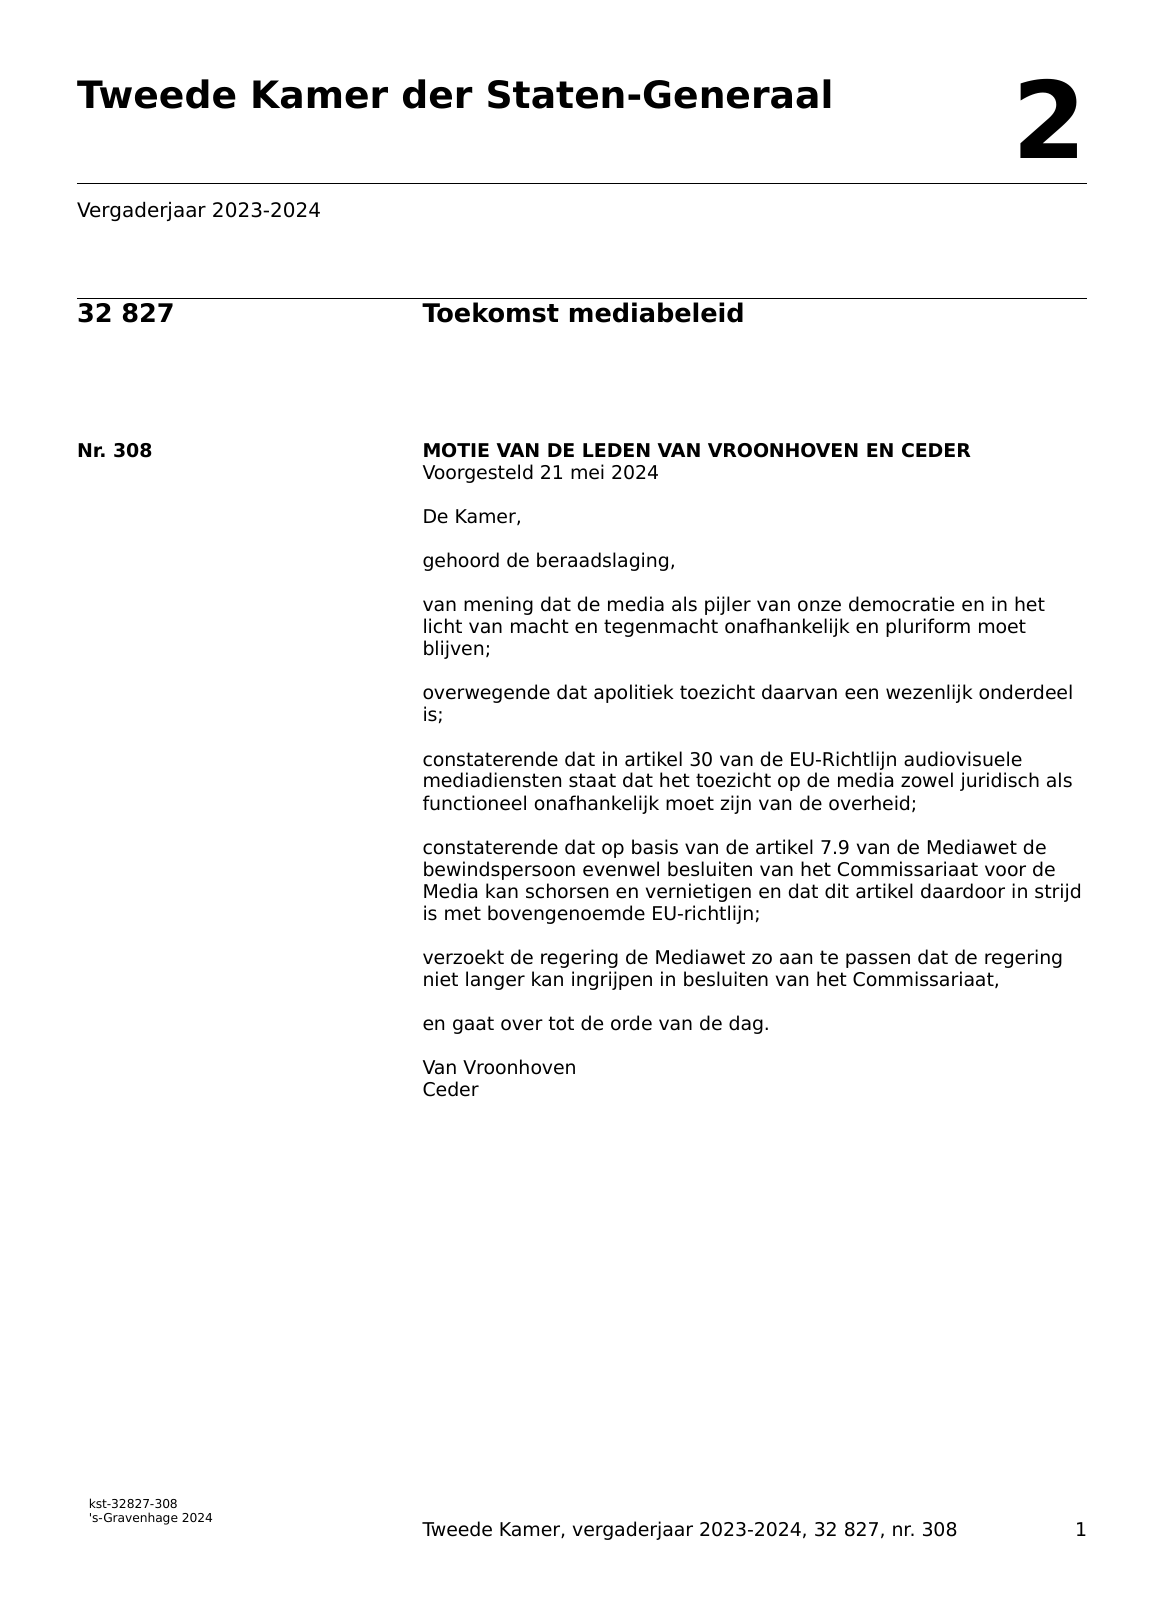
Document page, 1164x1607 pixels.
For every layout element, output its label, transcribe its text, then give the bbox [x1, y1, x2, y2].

text kst-32827-308 [88, 1497, 323, 1511]
text gehoord de beraadslaging, [422, 550, 1087, 572]
text verzoekt de regering de Mediawet zo aan te passen dat de regering niet langer kan ingrijpen in besluiten van het Commissariaat, [422, 947, 1087, 991]
text De Kamer, [422, 506, 1087, 528]
text constaterende dat in artikel 30 van de EU-Richtlijn audiovisuele mediadiensten staat dat het toezicht op de media zowel juridisch als functioneel onafhankelijk moet zijn van de overheid; [422, 748, 1087, 814]
subtitle Nr. 308 MOTIE VAN DE LEDEN VAN VROONHOVEN EN CEDER [77, 440, 1087, 462]
text Van Vroonhoven [422, 1057, 1087, 1079]
text Ceder [422, 1079, 1087, 1101]
subtitle 32 827 Toekomst mediabeleid [77, 299, 1087, 329]
text Voorgesteld 21 mei 2024 [422, 462, 1087, 484]
text van mening dat de media als pijler van onze democratie en in het licht van macht en tegenmacht onafhankelijk en pluriform moet blijven; [422, 594, 1087, 660]
table_header Tweede Kamer der Staten-Generaal [77, 59, 886, 183]
text 's-Gravenhage 2024 [88, 1511, 323, 1525]
text overwegende dat apolitiek toezicht daarvan een wezenlijk onderdeel is; [422, 682, 1087, 726]
text constaterende dat op basis van de artikel 7.9 van de Mediawet de bewindspersoon evenwel besluiten van het Commissariaat voor de Media kan schorsen en vernietigen en dat dit artikel daardoor in strijd is met bovengenoemde EU-richtlijn; [422, 837, 1087, 924]
table_header 2 [886, 59, 1087, 183]
text en gaat over tot de orde van de dag. [422, 1013, 1087, 1035]
table_cell Vergaderjaar 2023-2024 [77, 184, 1087, 298]
